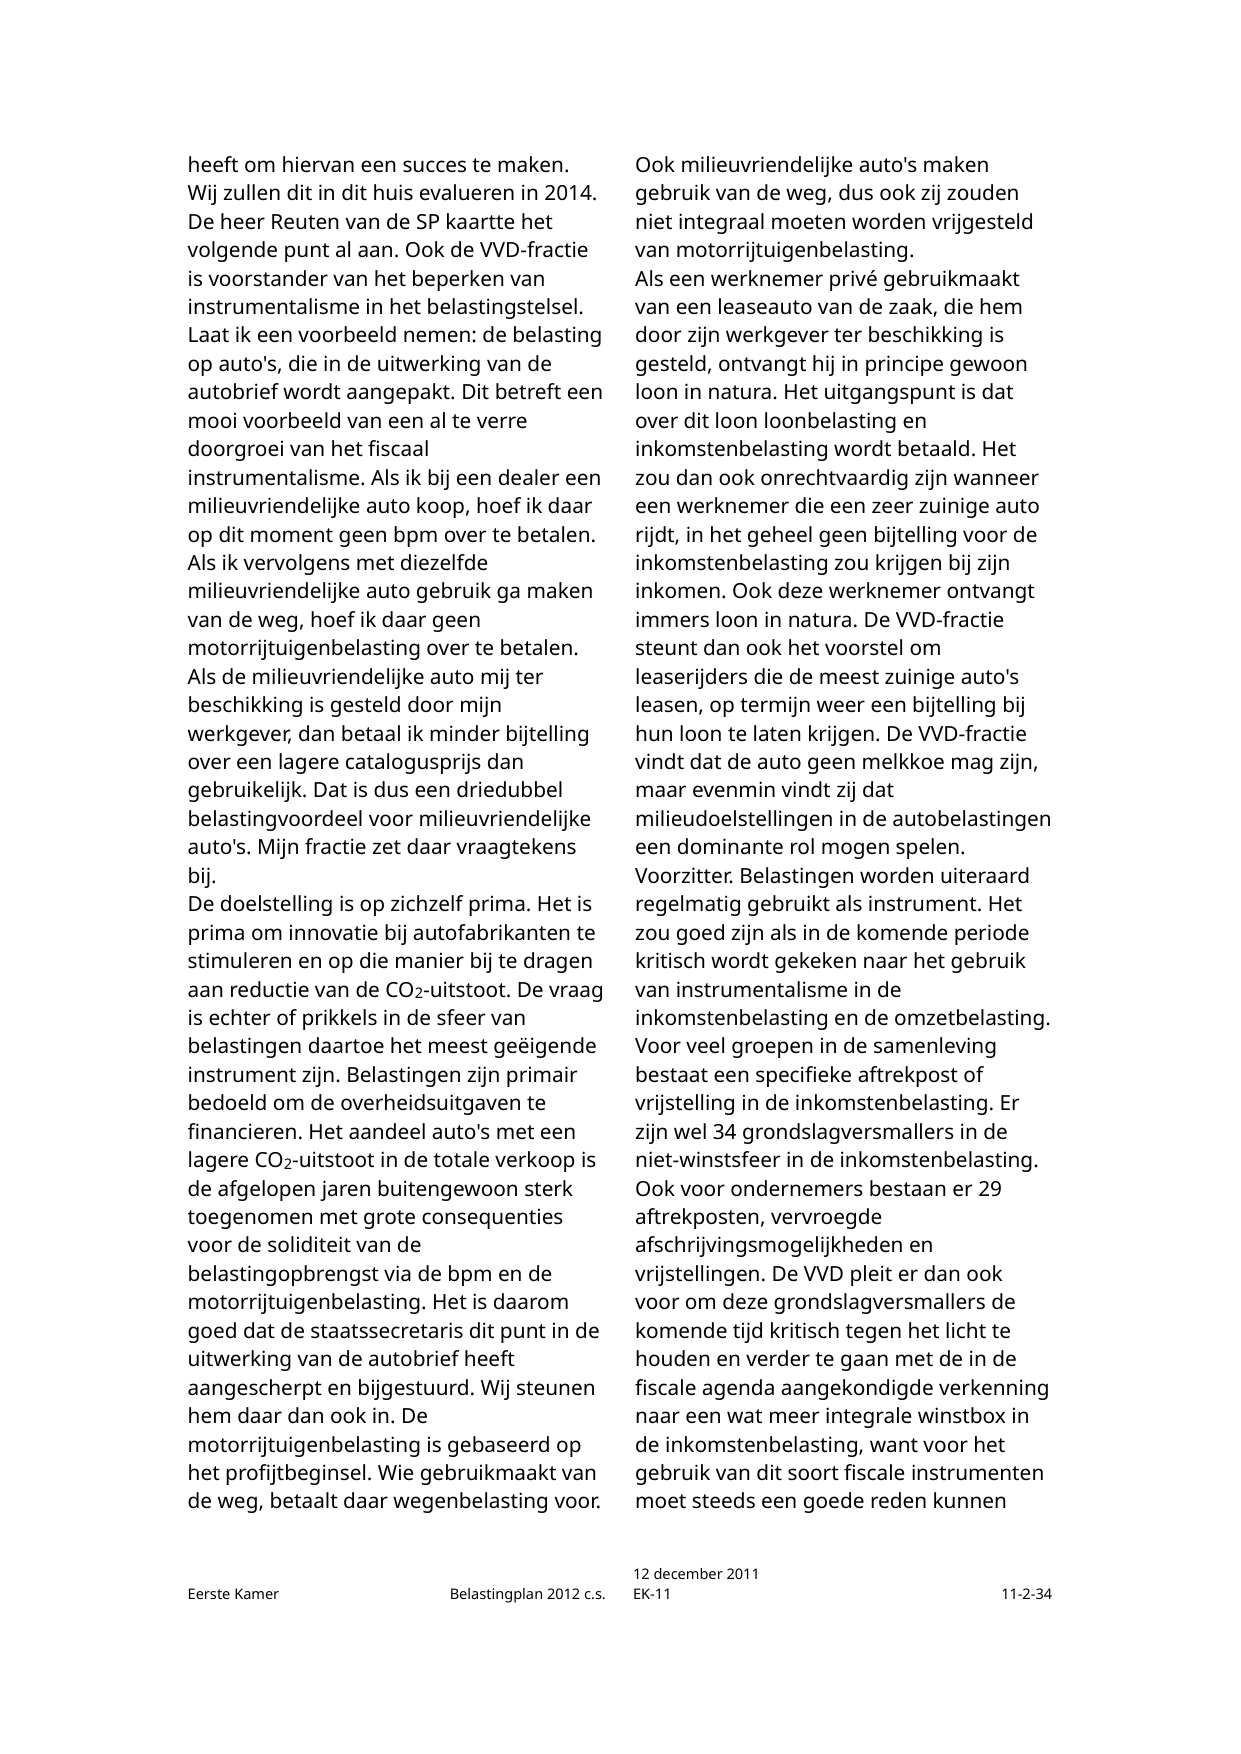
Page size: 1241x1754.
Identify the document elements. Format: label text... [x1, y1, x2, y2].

text Ook milieuvriendelijke auto's maken gebruik van de weg, dus ook zij zouden niet integraal moeten worden vrijgesteld van motorrijtuigenbelasting. [635, 150, 1053, 264]
text Als een werknemer privé gebruikmaakt van een leaseauto van de zaak, die hem door zijn werkgever ter beschikking is gesteld, ontvangt hij in principe gewoon loon in natura. Het uitgangspunt is dat over dit loon loonbelasting en inkomstenbelasting wordt betaald. Het zou dan ook onrechtvaardig zijn wanneer een werknemer die een zeer zuinige auto rijdt, in het geheel geen bijtelling voor de inkomstenbelasting zou krijgen bij zijn inkomen. Ook deze werknemer ontvangt immers loon in natura. De VVD-fractie steunt dan ook het voorstel om leaserijders die de meest zuinige auto's leasen, op termijn weer een bijtelling bij hun loon te laten krijgen. De VVD-fractie vindt dat de auto geen melkkoe mag zijn, maar evenmin vindt zij dat milieudoelstellingen in de autobelastingen een dominante rol mogen spelen. [635, 264, 1053, 861]
text De doelstelling is op zichzelf prima. Het is prima om innovatie bij autofabrikanten te stimuleren en op die manier bij te dragen aan reductie van de CO2-uitstoot. De vraag is echter of prikkels in de sfeer van belastingen daartoe het meest geëigende instrument zijn. Belastingen zijn primair bedoeld om de overheidsuitgaven te financieren. Het aandeel auto's met een lagere CO2-uitstoot in de totale verkoop is de afgelopen jaren buitengewoon sterk toegenomen met grote consequenties voor de soliditeit van de belastingopbrengst via de bpm en de motorrijtuigenbelasting. Het is daarom goed dat de staatssecretaris dit punt in de uitwerking van de autobrief heeft aangescherpt en bijgestuurd. Wij steunen hem daar dan ook in. De motorrijtuigenbelasting is gebaseerd op het profijtbeginsel. Wie gebruikmaakt van de weg, betaalt daar wegenbelasting voor. [187, 889, 605, 1515]
text De heer Reuten van de SP kaartte het volgende punt al aan. Ook de VVD-fractie is voorstander van het beperken van instrumentalisme in het belastingstelsel. Laat ik een voorbeeld nemen: de belasting op auto's, die in de uitwerking van de autobrief wordt aangepakt. Dit betreft een mooi voorbeeld van een al te verre doorgroei van het fiscaal instrumentalisme. Als ik bij een dealer een milieuvriendelijke auto koop, hoef ik daar op dit moment geen bpm over te betalen. Als ik vervolgens met diezelfde milieuvriendelijke auto gebruik ga maken van de weg, hoef ik daar geen motorrijtuigenbelasting over te betalen. Als de milieuvriendelijke auto mij ter beschikking is gesteld door mijn werkgever, dan betaal ik minder bijtelling over een lagere catalogusprijs dan gebruikelijk. Dat is dus een driedubbel belastingvoordeel voor milieuvriendelijke auto's. Mijn fractie zet daar vraagtekens bij. [187, 207, 605, 889]
text heeft om hiervan een succes te maken. Wij zullen dit in dit huis evalueren in 2014. [187, 150, 605, 207]
text Voorzitter. Belastingen worden uiteraard regelmatig gebruikt als instrument. Het zou goed zijn als in de komende periode kritisch wordt gekeken naar het gebruik van instrumentalisme in de inkomstenbelasting en de omzetbelasting. Voor veel groepen in de samenleving bestaat een specifieke aftrekpost of vrijstelling in de inkomstenbelasting. Er zijn wel 34 grondslagversmallers in de niet-winstsfeer in de inkomstenbelasting. Ook voor ondernemers bestaan er 29 aftrekposten, vervroegde afschrijvingsmogelijkheden en vrijstellingen. De VVD pleit er dan ook voor om deze grondslagversmallers de komende tijd kritisch tegen het licht te houden en verder te gaan met de in de fiscale agenda aangekondigde verkenning naar een wat meer integrale winstbox in de inkomstenbelasting, want voor het gebruik van dit soort fiscale instrumenten moet steeds een goede reden kunnen [635, 861, 1053, 1515]
